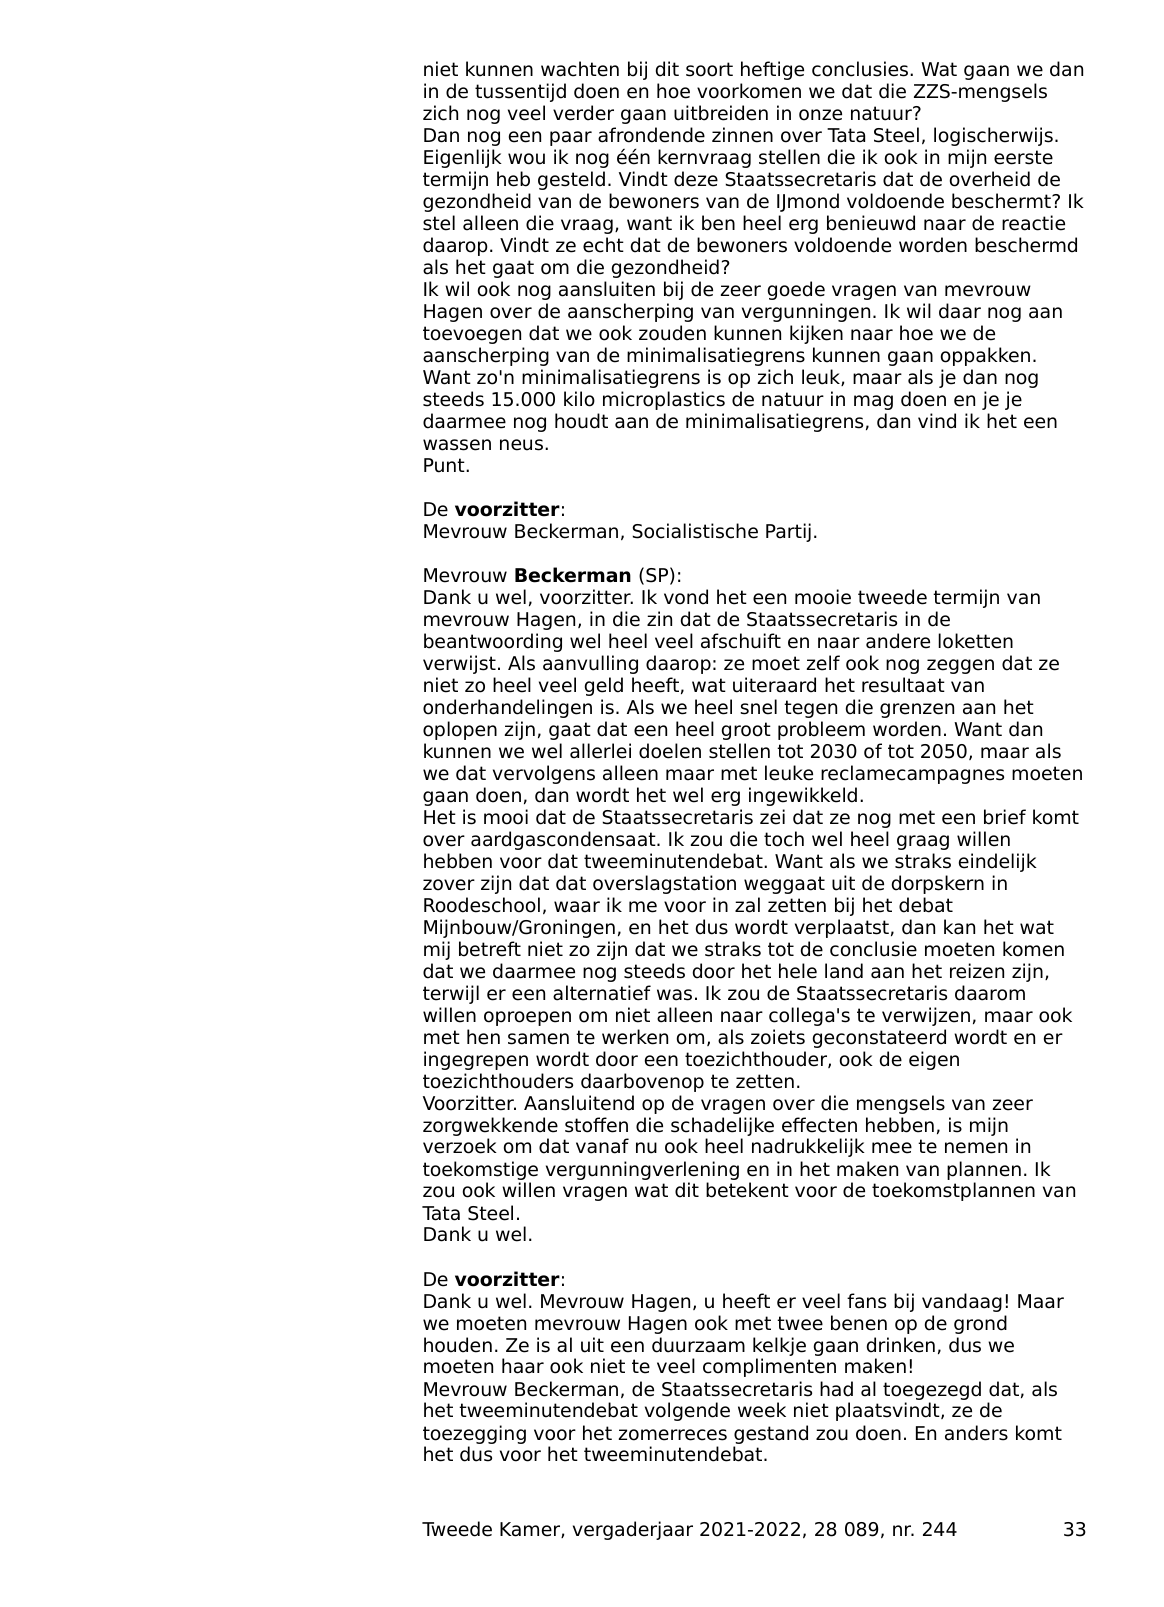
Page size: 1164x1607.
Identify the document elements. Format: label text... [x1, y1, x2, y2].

text Dank u wel. [422, 1224, 1087, 1246]
text Dank u wel, voorzitter. Ik vond het een mooie tweede termijn van mevrouw Hagen, in die zin dat de Staatssecretaris in de beantwoording wel heel veel afschuift en naar andere loketten verwijst. Als aanvulling daarop: ze moet zelf ook nog zeggen dat ze niet zo heel veel geld heeft, wat uiteraard het resultaat van onderhandelingen is. Als we heel snel tegen die grenzen aan het oplopen zijn, gaat dat een heel groot probleem worden. Want dan kunnen we wel allerlei doelen stellen tot 2030 of tot 2050, maar als we dat vervolgens alleen maar met leuke reclamecampagnes moeten gaan doen, dan wordt het wel erg ingewikkeld. [422, 587, 1087, 807]
text De voorzitter: [422, 1268, 1087, 1291]
text Mevrouw Beckerman (SP): [422, 565, 1087, 587]
text niet kunnen wachten bij dit soort heftige conclusies. Wat gaan we dan in de tussentijd doen en hoe voorkomen we dat die ZZS-mengsels zich nog veel verder gaan uitbreiden in onze natuur? [422, 59, 1087, 125]
text Voorzitter. Aansluitend op de vragen over die mengsels van zeer zorgwekkende stoffen die schadelijke effecten hebben, is mijn verzoek om dat vanaf nu ook heel nadrukkelijk mee te nemen in toekomstige vergunningverlening en in het maken van plannen. Ik zou ook willen vragen wat dit betekent voor de toekomstplannen van Tata Steel. [422, 1092, 1087, 1224]
text Ik wil ook nog aansluiten bij de zeer goede vragen van mevrouw Hagen over de aanscherping van vergunningen. Ik wil daar nog aan toevoegen dat we ook zouden kunnen kijken naar hoe we de aanscherping van de minimalisatiegrens kunnen gaan oppakken. Want zo'n minimalisatiegrens is op zich leuk, maar als je dan nog steeds 15.000 kilo microplastics de natuur in mag doen en je je daarmee nog houdt aan de minimalisatiegrens, dan vind ik het een wassen neus. [422, 279, 1087, 455]
text De voorzitter: [422, 499, 1087, 521]
text Punt. [422, 455, 1087, 477]
text Dan nog een paar afrondende zinnen over Tata Steel, logischerwijs. Eigenlijk wou ik nog één kernvraag stellen die ik ook in mijn eerste termijn heb gesteld. Vindt deze Staatssecretaris dat de overheid de gezondheid van de bewoners van de IJmond voldoende beschermt? Ik stel alleen die vraag, want ik ben heel erg benieuwd naar de reactie daarop. Vindt ze echt dat de bewoners voldoende worden beschermd als het gaat om die gezondheid? [422, 125, 1087, 279]
text Dank u wel. Mevrouw Hagen, u heeft er veel fans bij vandaag! Maar we moeten mevrouw Hagen ook met twee benen op de grond houden. Ze is al uit een duurzaam kelkje gaan drinken, dus we moeten haar ook niet te veel complimenten maken! [422, 1291, 1087, 1378]
text Het is mooi dat de Staatssecretaris zei dat ze nog met een brief komt over aardgascondensaat. Ik zou die toch wel heel graag willen hebben voor dat tweeminutendebat. Want als we straks eindelijk zover zijn dat dat overslagstation weggaat uit de dorpskern in Roodeschool, waar ik me voor in zal zetten bij het debat Mijnbouw/Groningen, en het dus wordt verplaatst, dan kan het wat mij betreft niet zo zijn dat we straks tot de conclusie moeten komen dat we daarmee nog steeds door het hele land aan het reizen zijn, terwijl er een alternatief was. Ik zou de Staatssecretaris daarom willen oproepen om niet alleen naar collega's te verwijzen, maar ook met hen samen te werken om, als zoiets geconstateerd wordt en er ingegrepen wordt door een toezichthouder, ook de eigen toezichthouders daarbovenop te zetten. [422, 807, 1087, 1092]
text Mevrouw Beckerman, de Staatssecretaris had al toegezegd dat, als het tweeminutendebat volgende week niet plaatsvindt, ze de toezegging voor het zomerreces gestand zou doen. En anders komt het dus voor het tweeminutendebat. [422, 1378, 1087, 1466]
text Mevrouw Beckerman, Socialistische Partij. [422, 521, 1087, 543]
